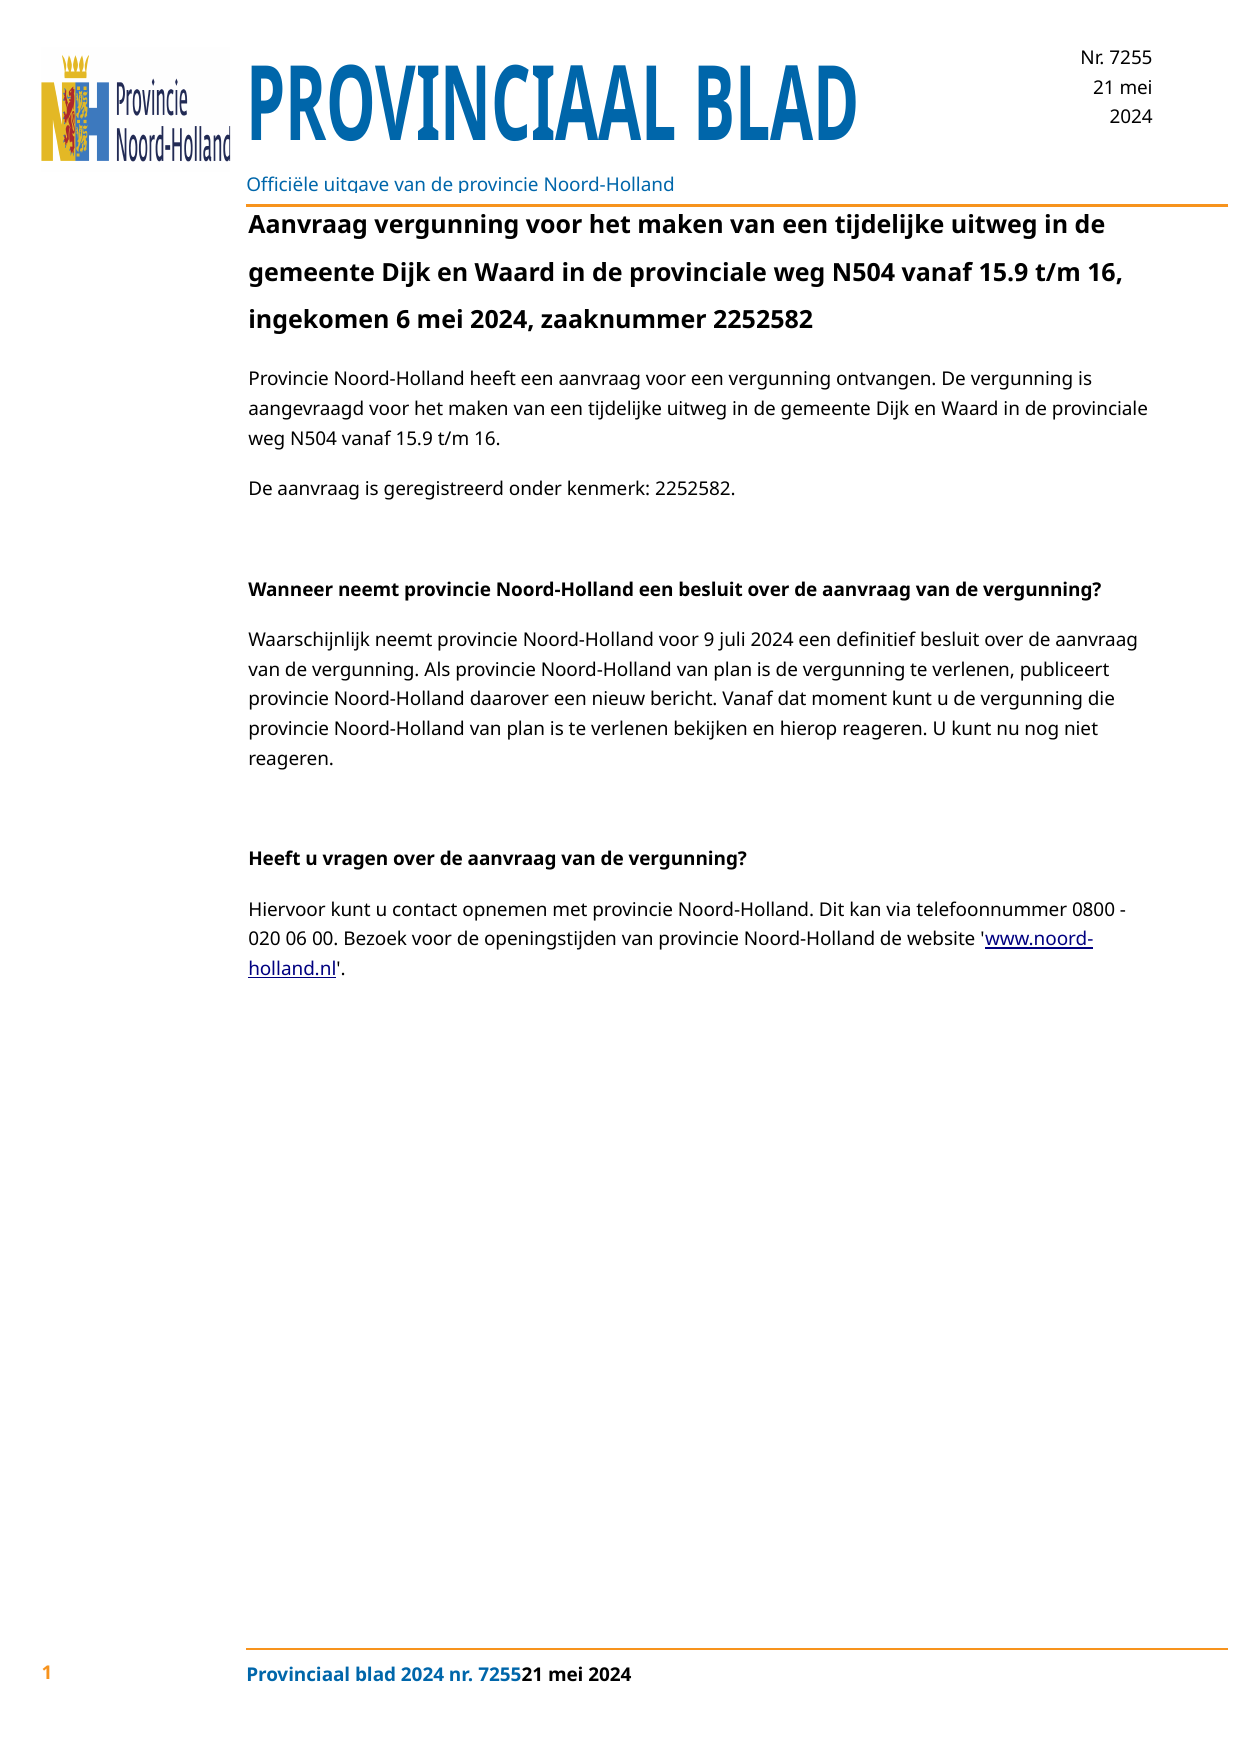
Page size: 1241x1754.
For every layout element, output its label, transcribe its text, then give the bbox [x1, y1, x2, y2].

text Aanvraag vergunning voor het maken van een tijdelijke uitweg in de gemeente Dijk en Waard in de provinciale weg N504 vanaf 15.9 t/m 16, ingekomen 6 mei 2024, zaaknummer 2252582 [248, 207, 1152, 336]
text De aanvraag is geregistreerd onder kenmerk: 2252582. [248, 475, 1152, 501]
text Provincie Noord-Holland heeft een aanvraag voor een vergunning ontvangen. De vergunning is aangevraagd voor het maken van een tijdelijke uitweg in de gemeente Dijk en Waard in de provinciale weg N504 vanaf 15.9 t/m 16. [248, 366, 1152, 450]
text Heeft u vragen over de aanvraag van de vergunning? [248, 846, 1152, 871]
picture [41, 47, 231, 172]
text Hiervoor kunt u contact opnemen met provincie Noord-Holland. Dit kan via telefoonnummer 0800 - 020 06 00. Bezoek voor de openingstijden van provincie Noord-Holland de website 'www.noord-holland.nl'. [248, 896, 1152, 981]
text Wanneer neemt provincie Noord-Holland een besluit over de aanvraag van de vergunning? [248, 576, 1152, 602]
text Waarschijnlijk neemt provincie Noord-Holland voor 9 juli 2024 een definitief besluit over de aanvraag van de vergunning. Als provincie Noord-Holland van plan is de vergunning te verlenen, publiceert provincie Noord-Holland daarover een nieuw bericht. Vanaf dat moment kunt u de vergunning die provincie Noord-Holland van plan is te verlenen bekijken en hierop reageren. U kunt nu nog niet reageren. [248, 626, 1152, 770]
